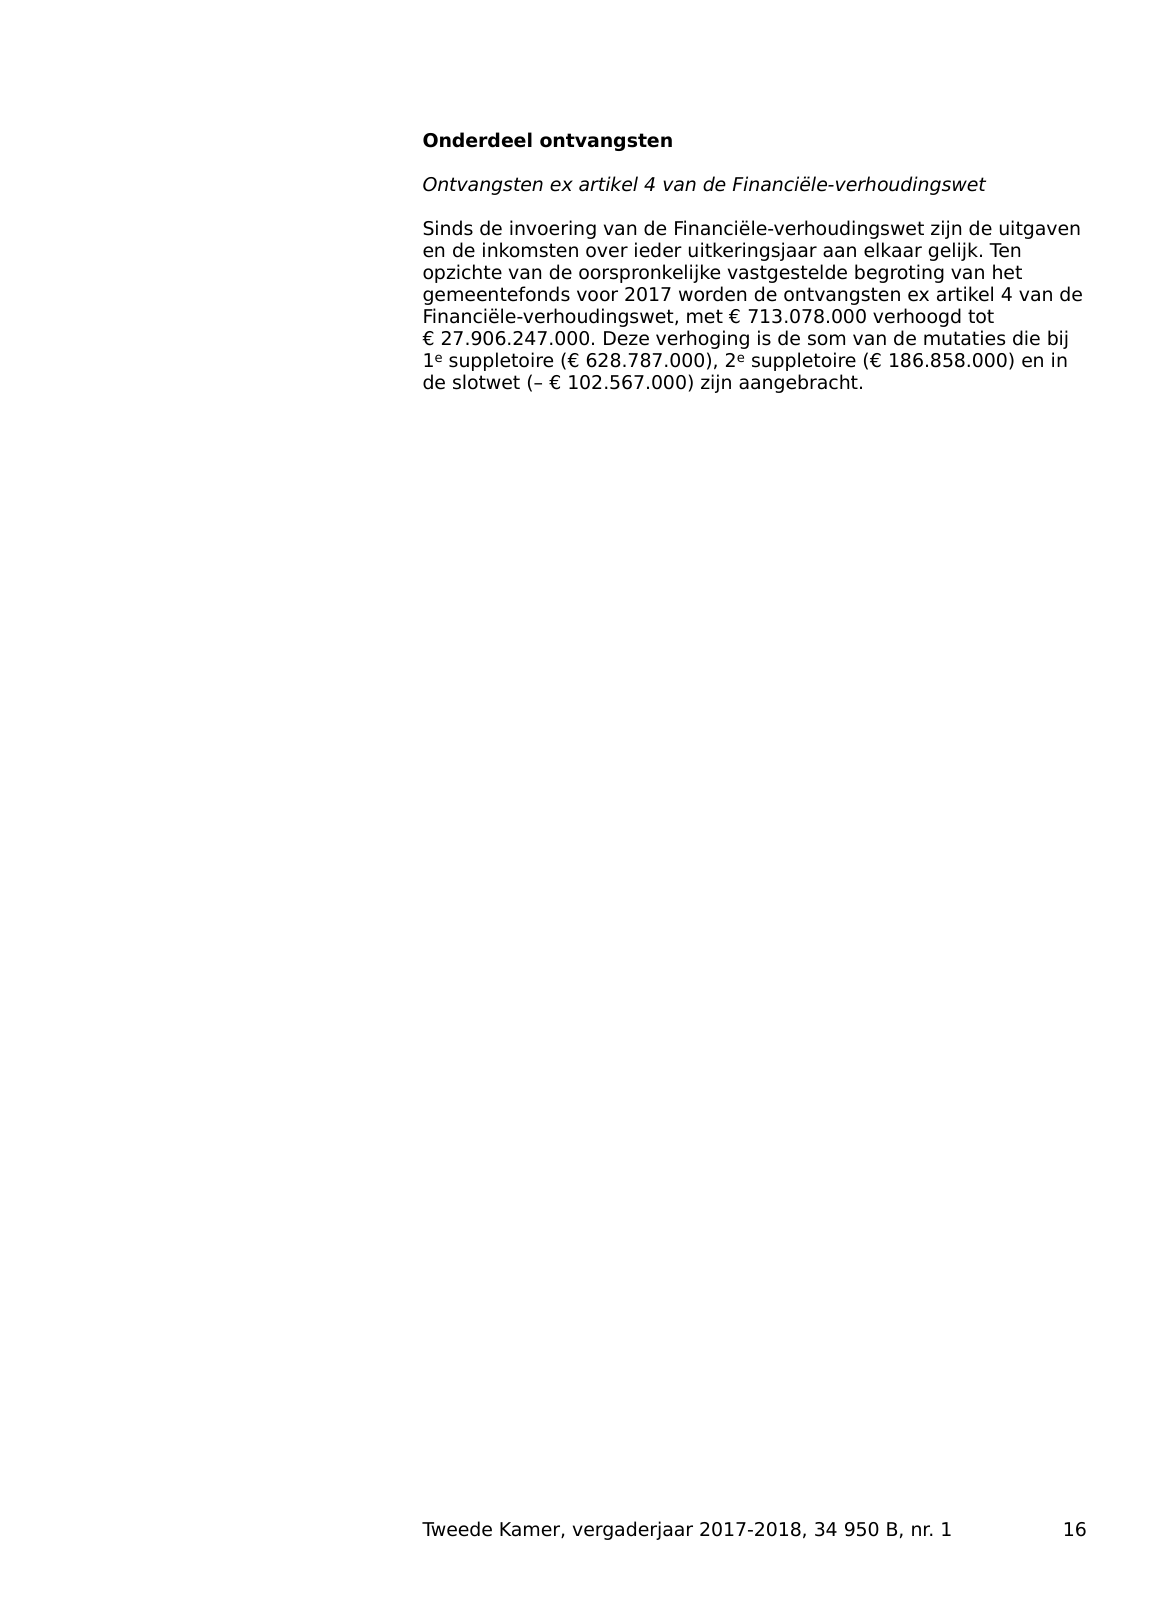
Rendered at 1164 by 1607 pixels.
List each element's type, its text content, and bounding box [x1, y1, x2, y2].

text Sinds de invoering van de Financiële-verhoudingswet zijn de uitgaven en de inkomsten over ieder uitkeringsjaar aan elkaar gelijk. Ten opzichte van de oorspronkelijke vastgestelde begroting van het gemeentefonds voor 2017 worden de ontvangsten ex artikel 4 van de Financiële-verhoudingswet, met € 713.078.000 verhoogd tot € 27.906.247.000. Deze verhoging is de som van de mutaties die bij 1e suppletoire (€ 628.787.000), 2e suppletoire (€ 186.858.000) en in de slotwet (– € 102.567.000) zijn aangebracht. [422, 218, 1087, 394]
subtitle Ontvangsten ex artikel 4 van de Financiële-verhoudingswet [422, 174, 1087, 196]
subtitle Onderdeel ontvangsten [422, 130, 1087, 152]
